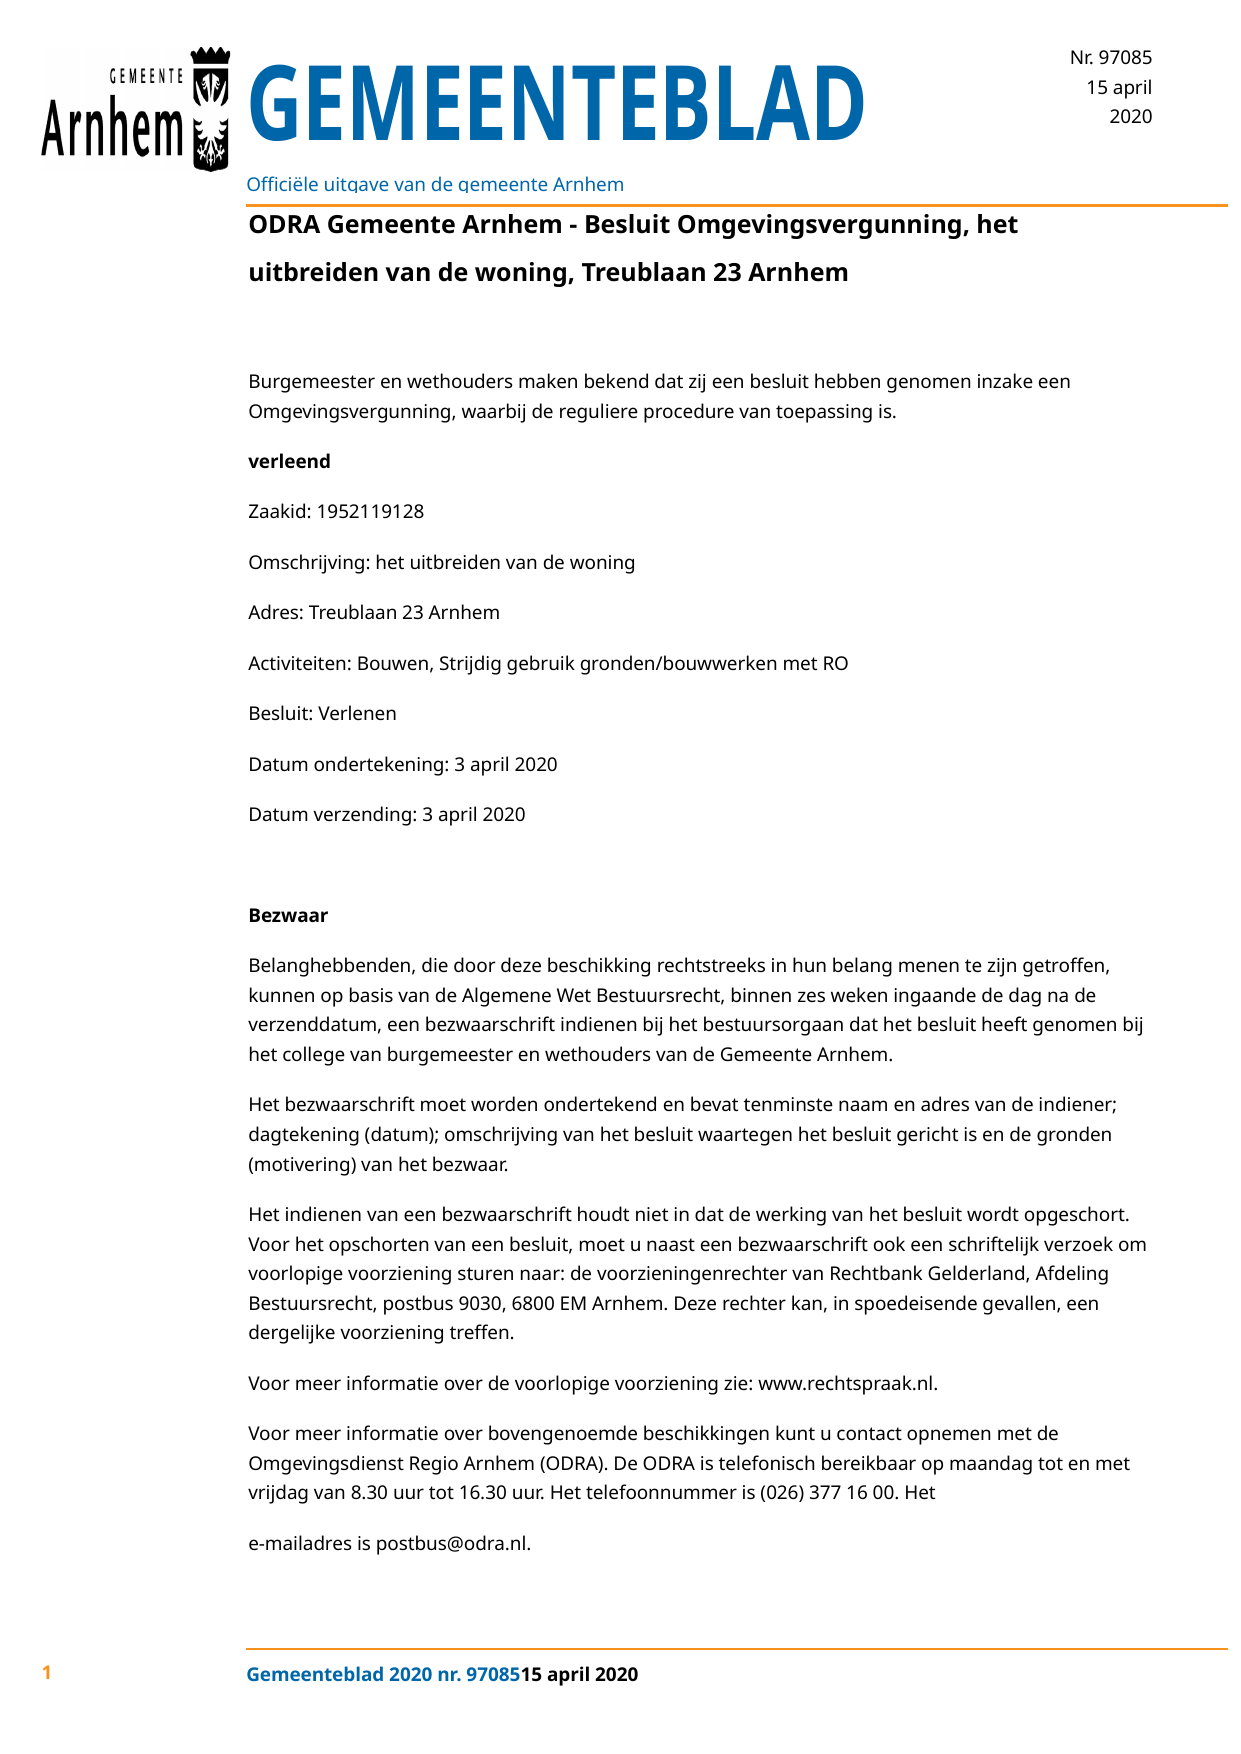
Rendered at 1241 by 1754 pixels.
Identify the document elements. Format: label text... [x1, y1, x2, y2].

text Zaakid: 1952119128 [248, 499, 1152, 524]
text e-mailadres is postbus@odra.nl. [248, 1530, 1152, 1556]
text ODRA Gemeente Arnhem - Besluit Omgevingsvergunning, het uitbreiden van de woning, Treublaan 23 Arnhem [248, 207, 1152, 288]
text Voor meer informatie over de voorlopige voorziening zie: www.rechtspraak.nl. [248, 1370, 1152, 1396]
text Belanghebbenden, die door deze beschikking rechtstreeks in hun belang menen te zijn getroffen, kunnen op basis van de Algemene Wet Bestuursrecht, binnen zes weken ingaande de dag na de verzenddatum, een bezwaarschrift indienen bij het bestuursorgaan dat het besluit heeft genomen bij het college van burgemeester en wethouders van de Gemeente Arnhem. [248, 952, 1152, 1067]
text Het indienen van een bezwaarschrift houdt niet in dat de werking van het besluit wordt opgeschort. Voor het opschorten van een besluit, moet u naast een bezwaarschrift ook een schriftelijk verzoek om voorlopige voorziening sturen naar: de voorzieningenrechter van Rechtbank Gelderland, Afdeling Bestuursrecht, postbus 9030, 6800 EM Arnhem. Deze rechter kan, in spoedeisende gevallen, een dergelijke voorziening treffen. [248, 1201, 1152, 1345]
text Voor meer informatie over bovengenoemde beschikkingen kunt u contact opnemen met de Omgevingsdienst Regio Arnhem (ODRA). De ODRA is telefonisch bereikbaar op maandag tot en met vrijdag van 8.30 uur tot 16.30 uur. Het telefoonnummer is (026) 377 16 00. Het [248, 1420, 1152, 1505]
text Activiteiten: Bouwen, Strijdig gebruik gronden/bouwwerken met RO [248, 650, 1152, 676]
text Omschrijving: het uitbreiden van de woning [248, 549, 1152, 575]
text Besluit: Verlenen [248, 700, 1152, 726]
text Het bezwaarschrift moet worden ondertekend en bevat tenminste naam en adres van de indiener; dagtekening (datum); omschrijving van het besluit waartegen het besluit gericht is en de gronden (motivering) van het bezwaar. [248, 1092, 1152, 1177]
text Burgemeester en wethouders maken bekend dat zij een besluit hebben genomen inzake een Omgevingsvergunning, waarbij de reguliere procedure van toepassing is. [248, 368, 1152, 424]
text Datum verzending: 3 april 2020 [248, 801, 1152, 827]
text verleend [248, 448, 1152, 474]
text Bezwaar [248, 902, 1152, 928]
picture [41, 47, 231, 172]
text Adres: Treublaan 23 Arnhem [248, 599, 1152, 625]
text Datum ondertekening: 3 april 2020 [248, 751, 1152, 777]
